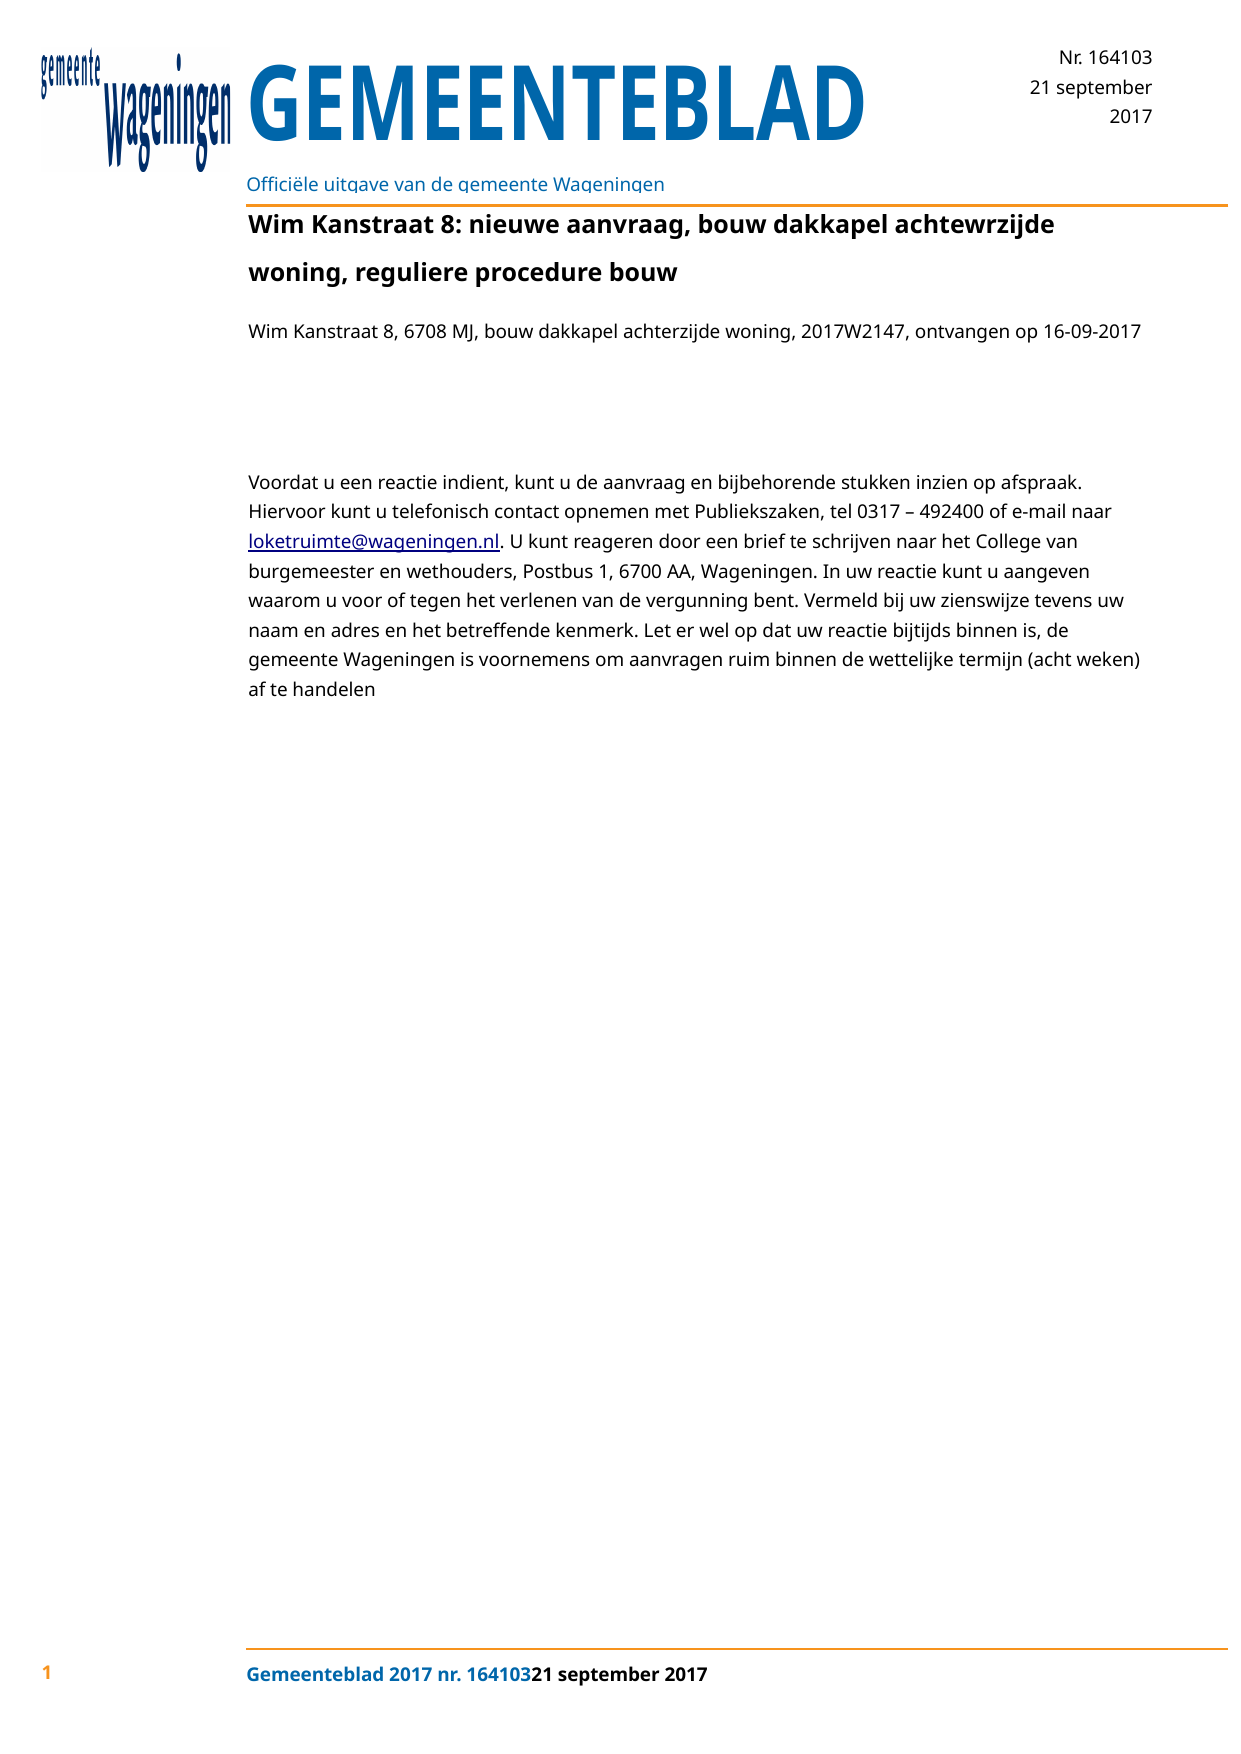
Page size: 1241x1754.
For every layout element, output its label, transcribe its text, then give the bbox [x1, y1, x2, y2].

text Voordat u een reactie indient, kunt u de aanvraag en bijbehorende stukken inzien op afspraak. Hiervoor kunt u telefonisch contact opnemen met Publiekszaken, tel 0317 – 492400 of e-mail naar loketruimte@wageningen.nl. U kunt reageren door een brief te schrijven naar het College van burgemeester en wethouders, Postbus 1, 6700 AA, Wageningen. In uw reactie kunt u aangeven waarom u voor of tegen het verlenen van de vergunning bent. Vermeld bij uw zienswijze tevens uw naam en adres en het betreffende kenmerk. Let er wel op dat uw reactie bijtijds binnen is, de gemeente Wageningen is voornemens om aanvragen ruim binnen de wettelijke termijn (acht weken) af te handelen [248, 469, 1152, 702]
text Wim Kanstraat 8, 6708 MJ, bouw dakkapel achterzijde woning, 2017W2147, ontvangen op 16-09-2017 [248, 318, 1152, 344]
picture [41, 47, 231, 172]
text Wim Kanstraat 8: nieuwe aanvraag, bouw dakkapel achtewrzijde woning, reguliere procedure bouw [248, 207, 1152, 288]
